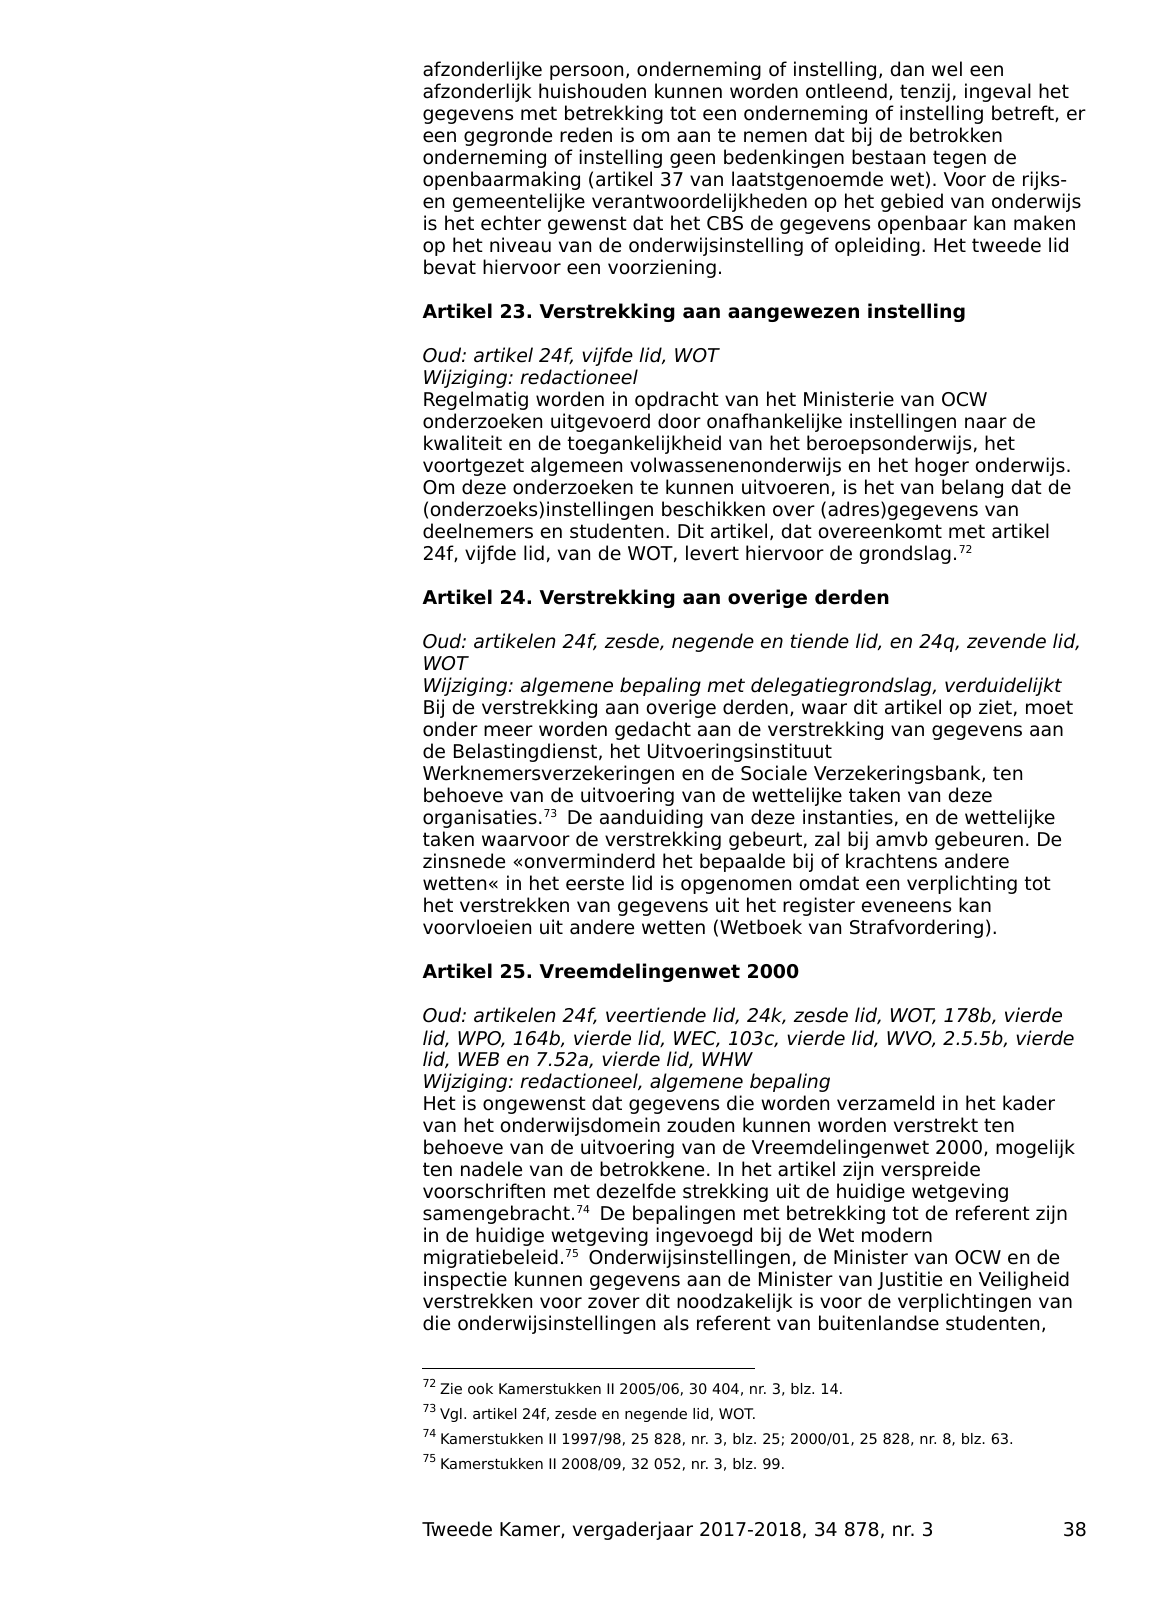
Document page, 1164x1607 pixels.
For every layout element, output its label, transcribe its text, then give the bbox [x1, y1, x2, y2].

text Wijziging: redactioneel [422, 367, 1087, 389]
text Kamerstukken II 2008/09, 32 052, nr. 3, blz. 99. [422, 1452, 1087, 1474]
text Het is ongewenst dat gegevens die worden verzameld in het kader van het onderwijsdomein zouden kunnen worden verstrekt ten behoeve van de uitvoering van de Vreemdelingenwet 2000, mogelijk ten nadele van de betrokkene. In het artikel zijn verspreide voorschriften met dezelfde strekking uit de huidige wetgeving samengebracht. De bepalingen met betrekking tot de referent zijn in de huidige wetgeving ingevoegd bij de Wet modern migratiebeleid. Onderwijsinstellingen, de Minister van OCW en de inspectie kunnen gegevens aan de Minister van Justitie en Veiligheid verstrekken voor zover dit noodzakelijk is voor de verplichtingen van die onderwijsinstellingen als referent van buitenlandse studenten, [422, 1093, 1087, 1335]
text Regelmatig worden in opdracht van het Ministerie van OCW onderzoeken uitgevoerd door onafhankelijke instellingen naar de kwaliteit en de toegankelijkheid van het beroepsonderwijs, het voortgezet algemeen volwassenenonderwijs en het hoger onderwijs. Om deze onderzoeken te kunnen uitvoeren, is het van belang dat de (onderzoeks)instellingen beschikken over (adres)gegevens van deelnemers en studenten. Dit artikel, dat overeenkomt met artikel 24f, vijfde lid, van de WOT, levert hiervoor de grondslag. [422, 389, 1087, 565]
text Vgl. artikel 24f, zesde en negende lid, WOT. [422, 1402, 1087, 1424]
text Wijziging: redactioneel, algemene bepaling [422, 1071, 1087, 1093]
text Kamerstukken II 1997/98, 25 828, nr. 3, blz. 25; 2000/01, 25 828, nr. 8, blz. 63. [422, 1427, 1087, 1449]
subtitle Artikel 23. Verstrekking aan aangewezen instelling [422, 301, 1087, 323]
text Zie ook Kamerstukken II 2005/06, 30 404, nr. 3, blz. 14. [422, 1377, 1087, 1399]
subtitle Artikel 24. Verstrekking aan overige derden [422, 587, 1087, 609]
text afzonderlijke persoon, onderneming of instelling, dan wel een afzonderlijk huishouden kunnen worden ontleend, tenzij, ingeval het gegevens met betrekking tot een onderneming of instelling betreft, er een gegronde reden is om aan te nemen dat bij de betrokken onderneming of instelling geen bedenkingen bestaan tegen de openbaarmaking (artikel 37 van laatstgenoemde wet). Voor de rijks- en gemeentelijke verantwoordelijkheden op het gebied van onderwijs is het echter gewenst dat het CBS de gegevens openbaar kan maken op het niveau van de onderwijsinstelling of opleiding. Het tweede lid bevat hiervoor een voorziening. [422, 59, 1087, 279]
text Oud: artikel 24f, vijfde lid, WOT [422, 345, 1087, 367]
text Oud: artikelen 24f, zesde, negende en tiende lid, en 24q, zevende lid, WOT [422, 631, 1087, 675]
text Oud: artikelen 24f, veertiende lid, 24k, zesde lid, WOT, 178b, vierde lid, WPO, 164b, vierde lid, WEC, 103c, vierde lid, WVO, 2.5.5b, vierde lid, WEB en 7.52a, vierde lid, WHW [422, 1005, 1087, 1071]
subtitle Artikel 25. Vreemdelingenwet 2000 [422, 961, 1087, 983]
text Bij de verstrekking aan overige derden, waar dit artikel op ziet, moet onder meer worden gedacht aan de verstrekking van gegevens aan de Belastingdienst, het Uitvoeringsinstituut Werknemersverzekeringen en de Sociale Verzekeringsbank, ten behoeve van de uitvoering van de wettelijke taken van deze organisaties. De aanduiding van deze instanties, en de wettelijke taken waarvoor de verstrekking gebeurt, zal bij amvb gebeuren. De zinsnede «onverminderd het bepaalde bij of krachtens andere wetten« in het eerste lid is opgenomen omdat een verplichting tot het verstrekken van gegevens uit het register eveneens kan voorvloeien uit andere wetten (Wetboek van Strafvordering). [422, 697, 1087, 939]
text Wijziging: algemene bepaling met delegatiegrondslag, verduidelijkt [422, 675, 1087, 697]
